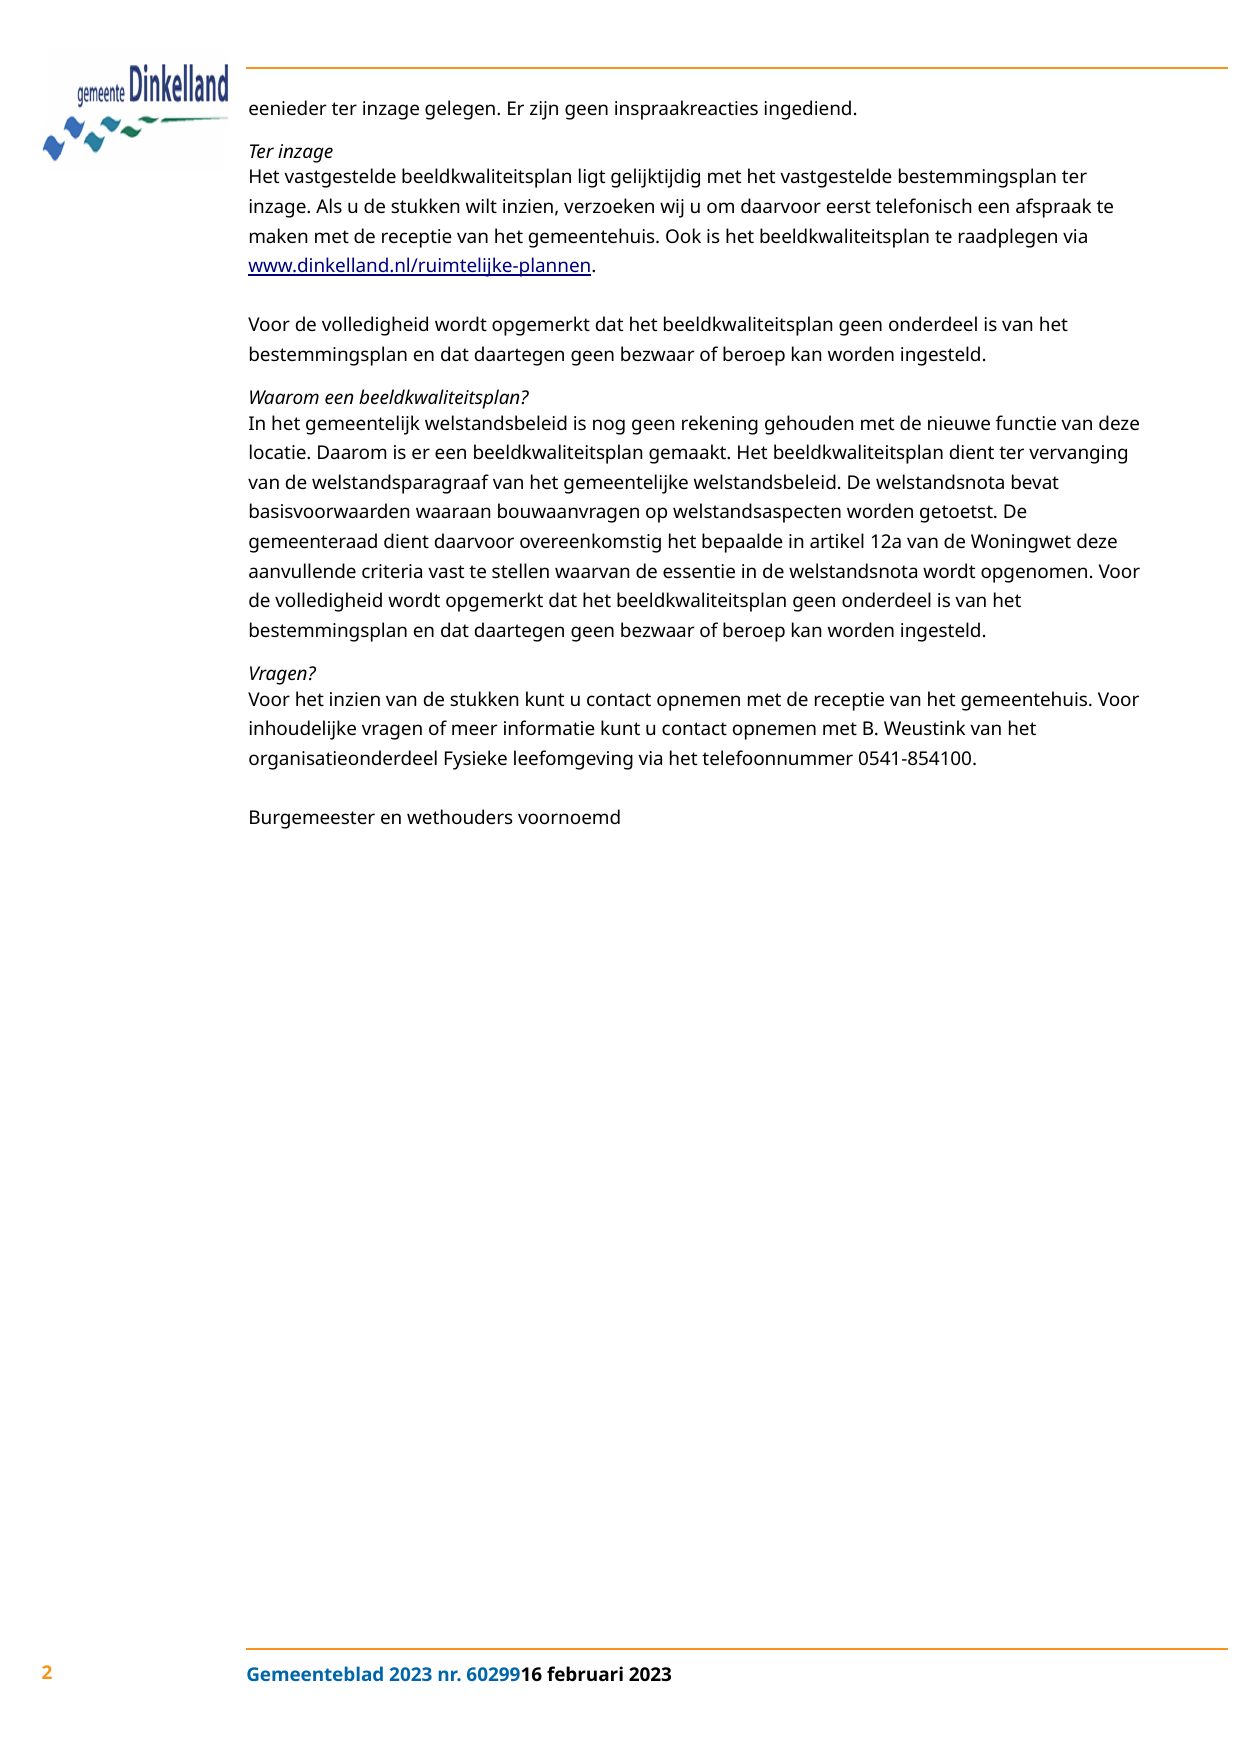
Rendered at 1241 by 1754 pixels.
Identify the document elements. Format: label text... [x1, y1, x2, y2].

text eenieder ter inzage gelegen. Er zijn geen inspraakreacties ingediend. [248, 95, 1152, 121]
text Het vastgestelde beeldkwaliteitsplan ligt gelijktijdig met het vastgestelde bestemmingsplan ter inzage. Als u de stukken wilt inzien, verzoeken wij u om daarvoor eerst telefonisch een afspraak te maken met de receptie van het gemeentehuis. Ook is het beeldkwaliteitsplan te raadplegen via www.dinkelland.nl/ruimtelijke-plannen. [248, 164, 1152, 278]
text Voor het inzien van de stukken kunt u contact opnemen met de receptie van het gemeentehuis. Voor inhoudelijke vragen of meer informatie kunt u contact opnemen met B. Weustink van het organisatieonderdeel Fysieke leefomgeving via het telefoonnummer 0541-854100. [248, 686, 1152, 771]
text In het gemeentelijk welstandsbeleid is nog geen rekening gehouden met de nieuwe functie van deze locatie. Daarom is er een beeldkwaliteitsplan gemaakt. Het beeldkwaliteitsplan dient ter vervanging van de welstandsparagraaf van het gemeentelijke welstandsbeleid. De welstandsnota bevat basisvoorwaarden waaraan bouwaanvragen op welstandsaspecten worden getoetst. De gemeenteraad dient daarvoor overeenkomstig het bepaalde in artikel 12a van de Woningwet deze aanvullende criteria vast te stellen waarvan de essentie in de welstandsnota wordt opgenomen. Voor de volledigheid wordt opgemerkt dat het beeldkwaliteitsplan geen onderdeel is van het bestemmingsplan en dat daartegen geen bezwaar of beroep kan worden ingesteld. [248, 410, 1152, 643]
text Burgemeester en wethouders voornoemd [248, 804, 1152, 830]
picture [41, 47, 231, 172]
text Ter inzage [248, 138, 1152, 164]
text Voor de volledigheid wordt opgemerkt dat het beeldkwaliteitsplan geen onderdeel is van het bestemmingsplan en dat daartegen geen bezwaar of beroep kan worden ingesteld. [248, 312, 1152, 367]
text Waarom een beeldkwaliteitsplan? [248, 384, 1152, 410]
text Vragen? [248, 660, 1152, 686]
